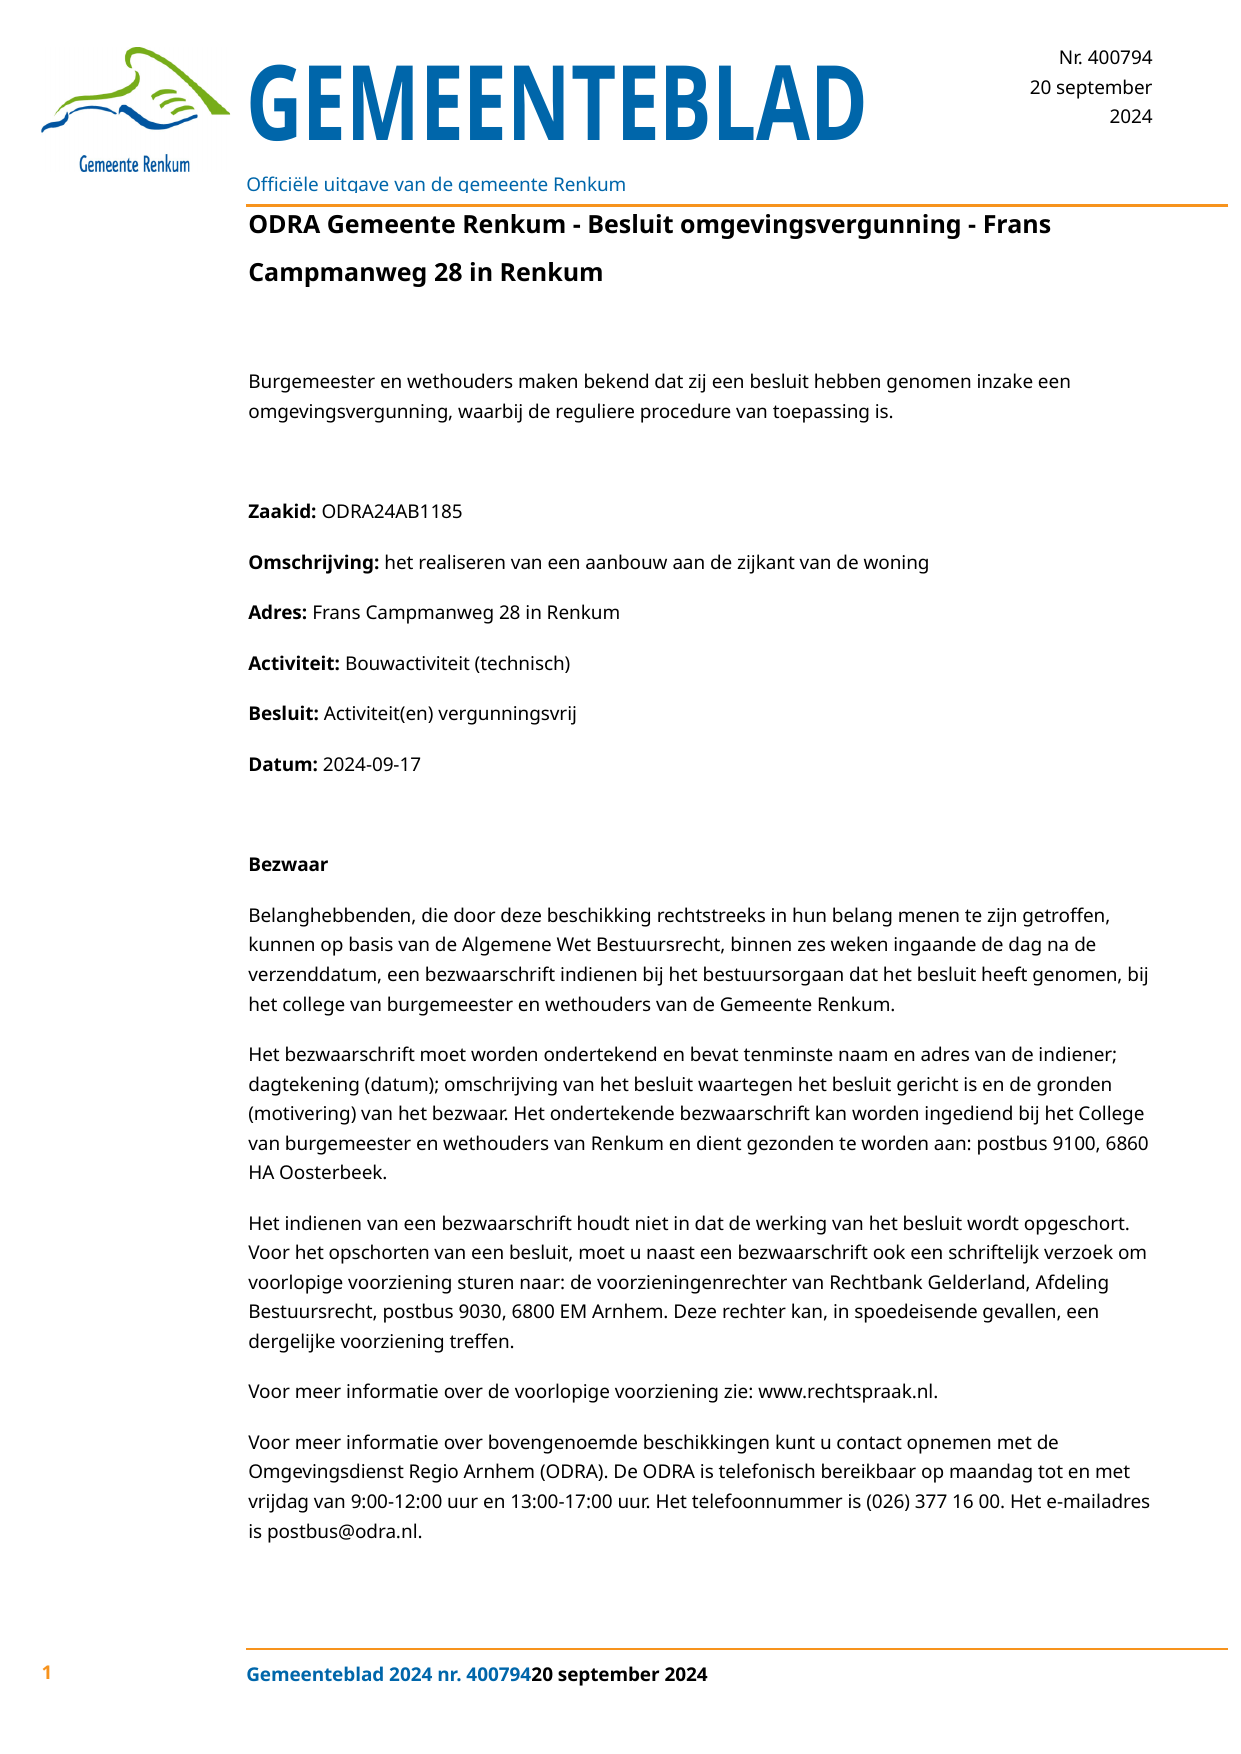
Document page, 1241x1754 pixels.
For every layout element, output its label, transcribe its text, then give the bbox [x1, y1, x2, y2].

text Zaakid: ODRA24AB1185 [248, 499, 1152, 524]
text Voor meer informatie over bovengenoemde beschikkingen kunt u contact opnemen met de Omgevingsdienst Regio Arnhem (ODRA). De ODRA is telefonisch bereikbaar op maandag tot en met vrijdag van 9:00-12:00 uur en 13:00-17:00 uur. Het telefoonnummer is (026) 377 16 00. Het e-mailadres is postbus@odra.nl. [248, 1429, 1152, 1544]
text Activiteit: Bouwactiviteit (technisch) [248, 650, 1152, 676]
picture [41, 47, 231, 172]
text Belanghebbenden, die door deze beschikking rechtstreeks in hun belang menen te zijn getroffen, kunnen op basis van de Algemene Wet Bestuursrecht, binnen zes weken ingaande de dag na de verzenddatum, een bezwaarschrift indienen bij het bestuursorgaan dat het besluit heeft genomen, bij het college van burgemeester en wethouders van de Gemeente Renkum. [248, 902, 1152, 1017]
text Het bezwaarschrift moet worden ondertekend en bevat tenminste naam en adres van de indiener; dagtekening (datum); omschrijving van het besluit waartegen het besluit gericht is en de gronden (motivering) van het bezwaar. Het ondertekende bezwaarschrift kan worden ingediend bij het College van burgemeester en wethouders van Renkum en dient gezonden te worden aan: postbus 9100, 6860 HA Oosterbeek. [248, 1041, 1152, 1185]
text Omschrijving: het realiseren van een aanbouw aan de zijkant van de woning [248, 549, 1152, 575]
text Voor meer informatie over de voorlopige voorziening zie: www.rechtspraak.nl. [248, 1379, 1152, 1404]
text Burgemeester en wethouders maken bekend dat zij een besluit hebben genomen inzake een omgevingsvergunning, waarbij de reguliere procedure van toepassing is. [248, 368, 1152, 424]
text Besluit: Activiteit(en) vergunningsvrij [248, 700, 1152, 726]
text Bezwaar [248, 852, 1152, 877]
text Het indienen van een bezwaarschrift houdt niet in dat de werking van het besluit wordt opgeschort. Voor het opschorten van een besluit, moet u naast een bezwaarschrift ook een schriftelijk verzoek om voorlopige voorziening sturen naar: de voorzieningenrechter van Rechtbank Gelderland, Afdeling Bestuursrecht, postbus 9030, 6800 EM Arnhem. Deze rechter kan, in spoedeisende gevallen, een dergelijke voorziening treffen. [248, 1210, 1152, 1354]
text ODRA Gemeente Renkum - Besluit omgevingsvergunning - Frans Campmanweg 28 in Renkum [248, 207, 1152, 288]
text Adres: Frans Campmanweg 28 in Renkum [248, 599, 1152, 625]
text Datum: 2024-09-17 [248, 751, 1152, 777]
